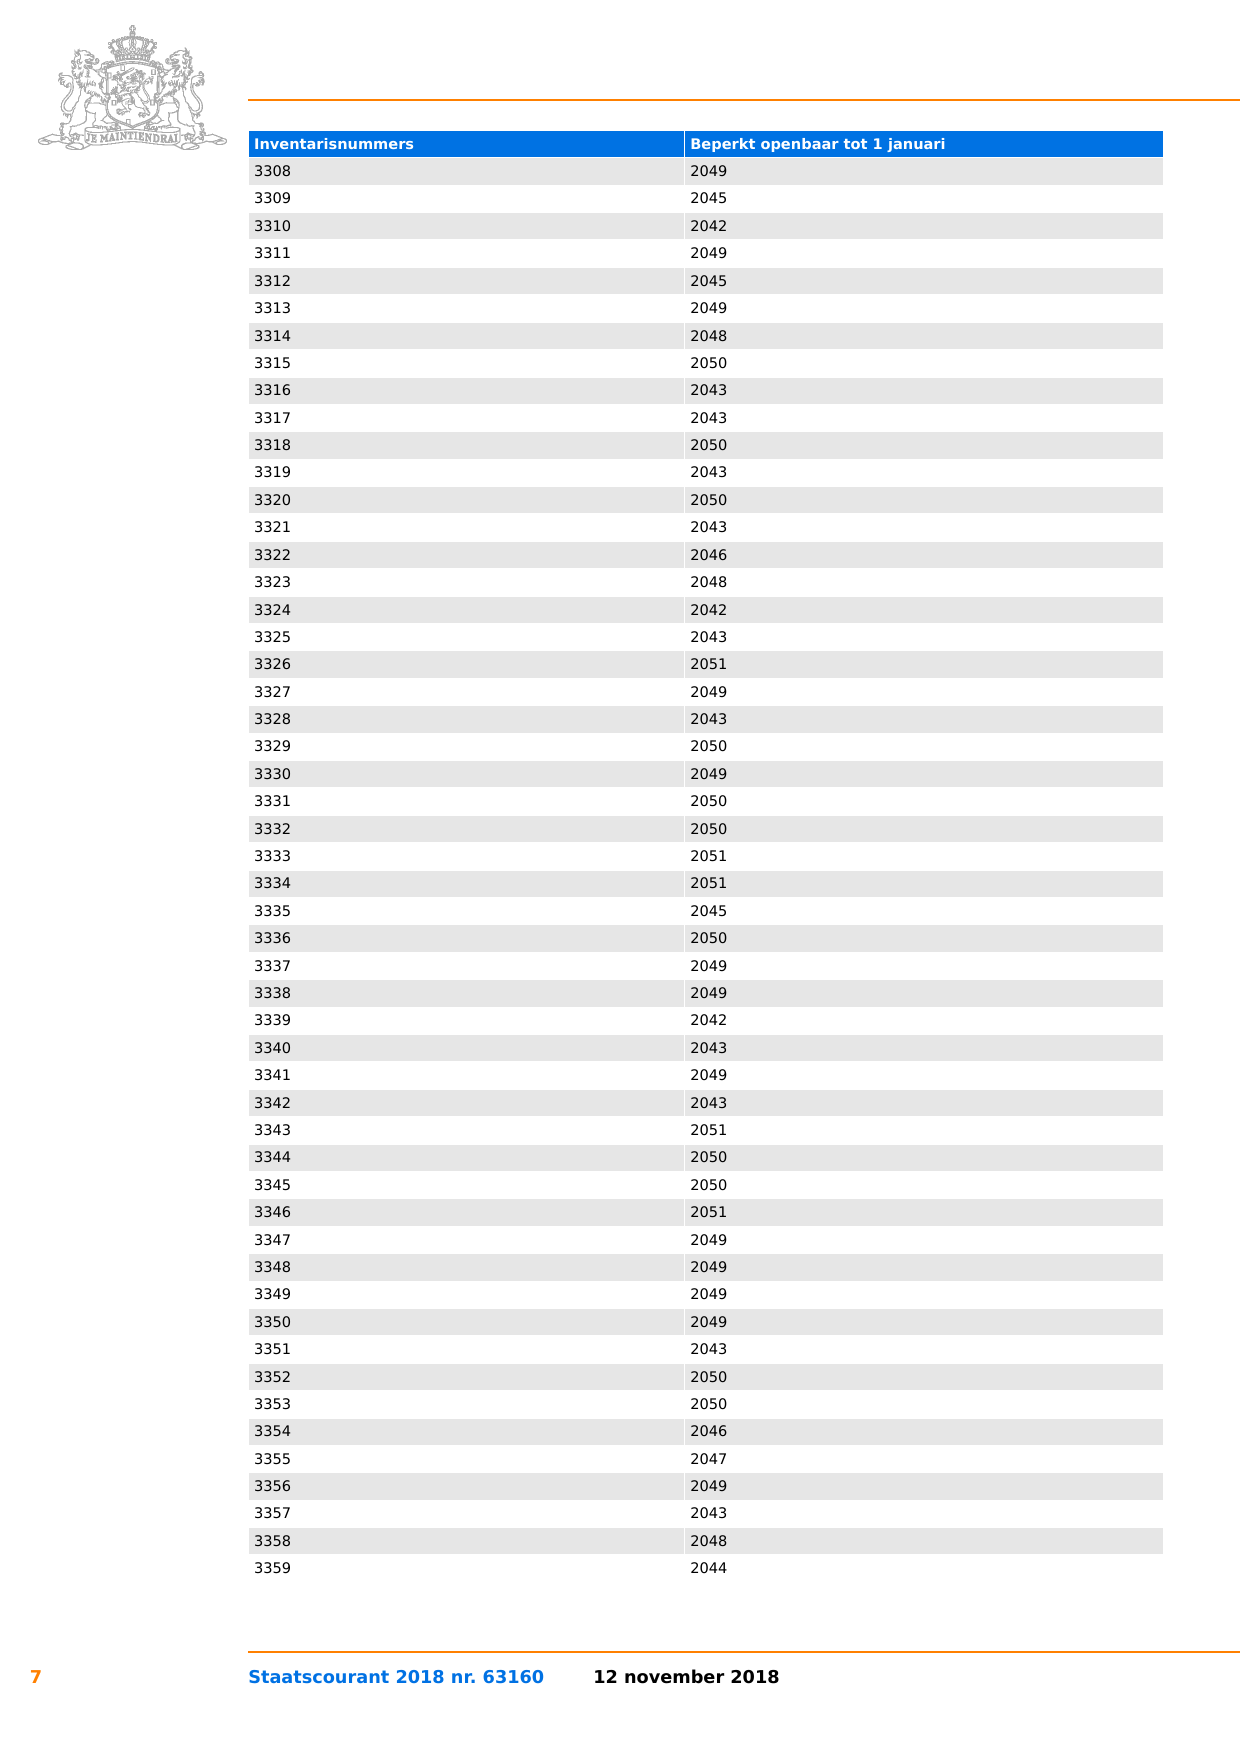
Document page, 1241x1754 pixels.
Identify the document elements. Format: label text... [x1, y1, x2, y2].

table_cell 3310 [249, 213, 684, 239]
table_cell 2049 [685, 1309, 1163, 1335]
table_cell 2051 [685, 1199, 1163, 1226]
table_cell 3354 [249, 1419, 684, 1445]
table_cell 3331 [249, 789, 684, 815]
table_cell 2048 [685, 1528, 1163, 1554]
table_cell 3321 [249, 515, 684, 541]
table_cell 3328 [249, 706, 684, 733]
table_cell 3338 [249, 980, 684, 1007]
table_cell 3324 [249, 597, 684, 623]
table_cell 2048 [685, 323, 1163, 349]
table_cell 2043 [685, 1336, 1163, 1363]
table_cell 2043 [685, 378, 1163, 404]
table_cell 3315 [249, 350, 684, 376]
table_cell 2048 [685, 569, 1163, 596]
table_cell 2042 [685, 213, 1163, 239]
table_cell 3351 [249, 1336, 684, 1363]
table_cell 3332 [249, 816, 684, 842]
table_cell 2049 [685, 953, 1163, 979]
table_cell 2043 [685, 624, 1163, 650]
table_cell 2047 [685, 1446, 1163, 1472]
table_cell 2050 [685, 1172, 1163, 1198]
table_cell 3343 [249, 1117, 684, 1143]
table_cell 2050 [685, 1391, 1163, 1417]
table_cell 2049 [685, 1254, 1163, 1281]
table_cell 2050 [685, 925, 1163, 952]
table_cell 3359 [249, 1556, 684, 1582]
table_cell 3350 [249, 1309, 684, 1335]
table_cell 2049 [685, 241, 1163, 267]
table_cell 2049 [685, 761, 1163, 787]
table_cell 3335 [249, 898, 684, 924]
table_cell 3341 [249, 1063, 684, 1089]
table_cell 2042 [685, 597, 1163, 623]
table_cell 3353 [249, 1391, 684, 1417]
table_cell 3322 [249, 542, 684, 568]
table_cell 3346 [249, 1199, 684, 1226]
table_cell 2050 [685, 816, 1163, 842]
table_cell 2043 [685, 706, 1163, 733]
table_cell 2051 [685, 871, 1163, 897]
table_cell 2043 [685, 460, 1163, 486]
table_cell 2043 [685, 1035, 1163, 1061]
table_cell 3318 [249, 432, 684, 459]
table_cell 2051 [685, 843, 1163, 869]
table_cell 3344 [249, 1145, 684, 1171]
table_cell 3356 [249, 1473, 684, 1500]
table_cell 3358 [249, 1528, 684, 1554]
table_cell 3342 [249, 1090, 684, 1116]
table_cell 3319 [249, 460, 684, 486]
table_cell 2051 [685, 1117, 1163, 1143]
table_cell 2043 [685, 1501, 1163, 1527]
table_cell 3314 [249, 323, 684, 349]
table_cell 3327 [249, 679, 684, 705]
table_cell 2050 [685, 350, 1163, 376]
table_cell 2049 [685, 679, 1163, 705]
table_cell 3357 [249, 1501, 684, 1527]
table_cell 3330 [249, 761, 684, 787]
table_cell 3312 [249, 268, 684, 294]
table_cell 2051 [685, 651, 1163, 678]
table_cell 3349 [249, 1282, 684, 1308]
table_cell 3311 [249, 241, 684, 267]
table_cell 2044 [685, 1556, 1163, 1582]
table_cell 3316 [249, 378, 684, 404]
table_cell 2049 [685, 1227, 1163, 1253]
table_cell 3348 [249, 1254, 684, 1281]
table_cell 2050 [685, 1145, 1163, 1171]
table_cell 3326 [249, 651, 684, 678]
table_cell 2050 [685, 432, 1163, 459]
table_cell 3320 [249, 487, 684, 513]
table_cell 3317 [249, 405, 684, 431]
table_cell 2049 [685, 295, 1163, 322]
table_cell 2043 [685, 405, 1163, 431]
table_cell 3334 [249, 871, 684, 897]
table_cell 2049 [685, 158, 1163, 185]
table_cell 3352 [249, 1364, 684, 1390]
table_cell 2049 [685, 1063, 1163, 1089]
table_cell 3309 [249, 186, 684, 212]
table_cell 2049 [685, 1282, 1163, 1308]
table_cell 2043 [685, 1090, 1163, 1116]
table_cell 3313 [249, 295, 684, 322]
table_header Inventarisnummers [249, 131, 684, 157]
table_cell 3333 [249, 843, 684, 869]
table_cell 3347 [249, 1227, 684, 1253]
table_cell 3323 [249, 569, 684, 596]
table_cell 2050 [685, 789, 1163, 815]
table_cell 2046 [685, 542, 1163, 568]
table_cell 3339 [249, 1008, 684, 1034]
table_cell 3337 [249, 953, 684, 979]
table_cell 2050 [685, 487, 1163, 513]
table_cell 3336 [249, 925, 684, 952]
table_cell 3308 [249, 158, 684, 185]
table_cell 2042 [685, 1008, 1163, 1034]
table_cell 2045 [685, 898, 1163, 924]
table_cell 2046 [685, 1419, 1163, 1445]
table_cell 2050 [685, 734, 1163, 760]
picture [38, 25, 227, 150]
table_header Beperkt openbaar tot 1 januari [685, 131, 1163, 157]
table_cell 3329 [249, 734, 684, 760]
table_cell 2049 [685, 980, 1163, 1007]
table_cell 2050 [685, 1364, 1163, 1390]
table_cell 2043 [685, 515, 1163, 541]
table_cell 3355 [249, 1446, 684, 1472]
table_cell 2045 [685, 268, 1163, 294]
table_cell 3325 [249, 624, 684, 650]
table_cell 2045 [685, 186, 1163, 212]
table_cell 2049 [685, 1473, 1163, 1500]
table_cell 3345 [249, 1172, 684, 1198]
table_cell 3340 [249, 1035, 684, 1061]
